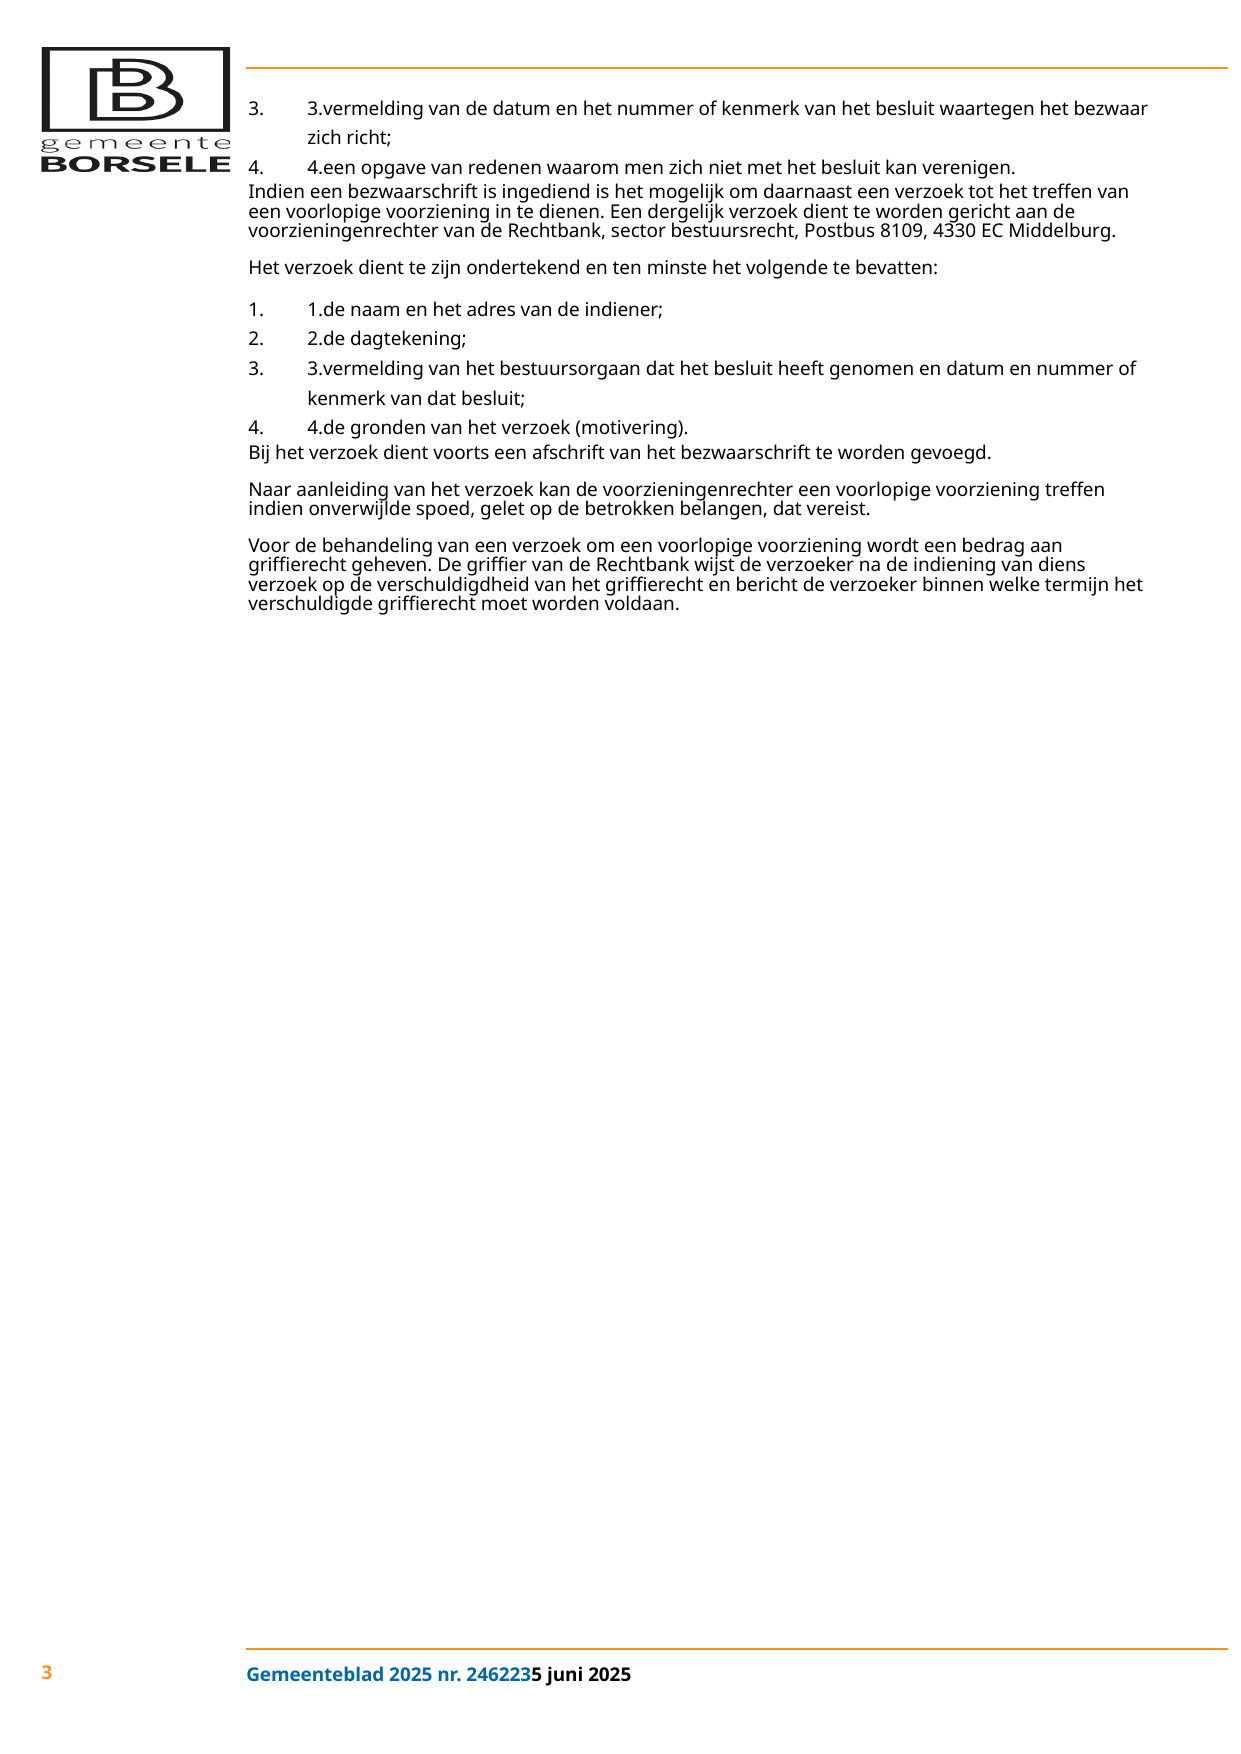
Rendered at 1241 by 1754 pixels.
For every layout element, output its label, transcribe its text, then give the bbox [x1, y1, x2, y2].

picture [41, 47, 231, 172]
text Indien een bezwaarschrift is ingediend is het mogelijk om daarnaast een verzoek tot het treffen van een voorlopige voorziening in te dienen. Een dergelijk verzoek dient te worden gericht aan de voorzieningenrechter van de Rechtbank, sector bestuursrecht, Postbus 8109, 4330 EC Middelburg. [248, 183, 1152, 241]
text Het verzoek dient te zijn ondertekend en ten minste het volgende te bevatten: [248, 259, 1152, 278]
list 1.de naam en het adres van de indiener; [248, 296, 1152, 322]
text Bij het verzoek dient voorts een afschrift van het bezwaarschrift te worden gevoegd. [248, 444, 1152, 463]
list 2.de dagtekening; [248, 326, 1152, 351]
text Voor de behandeling van een verzoek om een voorlopige voorziening wordt een bedrag aan griffierecht geheven. De griffier van de Rechtbank wijst de verzoeker na de indiening van diens verzoek op de verschuldigdheid van het griffierecht en bericht de verzoeker binnen welke termijn het verschuldigde griffierecht moet worden voldaan. [248, 537, 1152, 614]
list 4.de gronden van het verzoek (motivering). [248, 414, 1152, 440]
list 4.een opgave van redenen waarom men zich niet met het besluit kan verenigen. [248, 154, 1152, 180]
list 3.vermelding van de datum en het nummer of kenmerk van het besluit waartegen het bezwaar zich richt; [248, 95, 1152, 150]
text Naar aanleiding van het verzoek kan de voorzieningenrechter een voorlopige voorziening treffen indien onverwijlde spoed, gelet op de betrokken belangen, dat vereist. [248, 481, 1152, 519]
list 3.vermelding van het bestuursorgaan dat het besluit heeft genomen en datum en nummer of kenmerk van dat besluit; [248, 355, 1152, 411]
